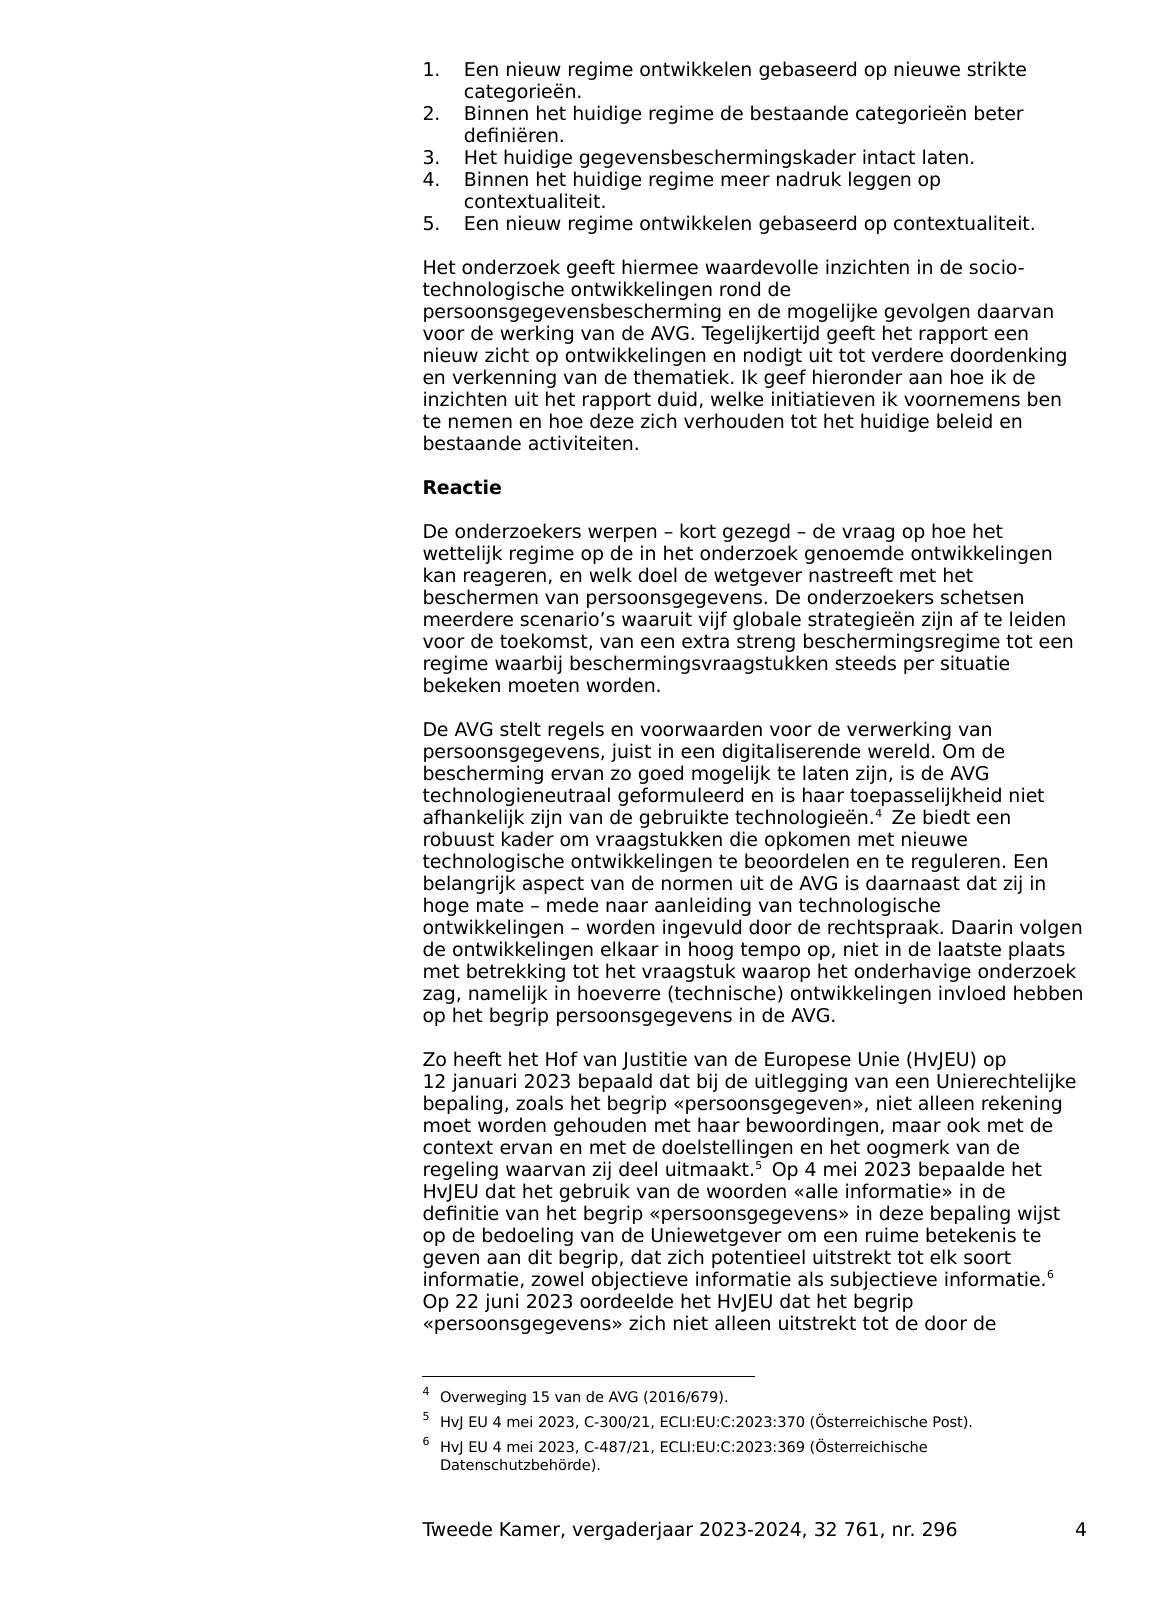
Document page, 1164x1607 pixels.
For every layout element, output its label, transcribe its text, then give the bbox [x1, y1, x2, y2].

text HvJ EU 4 mei 2023, C-487/21, ECLI:EU:C:2023:369 (Österreichische Datenschutzbehörde). [422, 1435, 1087, 1474]
text 3. Het huidige gegevensbeschermingskader intact laten. [422, 147, 1087, 169]
text 1. Een nieuw regime ontwikkelen gebaseerd op nieuwe strikte categorieën. [422, 59, 1087, 103]
text Het onderzoek geeft hiermee waardevolle inzichten in de socio-technologische ontwikkelingen rond de persoonsgegevensbescherming en de mogelijke gevolgen daarvan voor de werking van de AVG. Tegelijkertijd geeft het rapport een nieuw zicht op ontwikkelingen en nodigt uit tot verdere doordenking en verkenning van de thematiek. Ik geef hieronder aan hoe ik de inzichten uit het rapport duid, welke initiatieven ik voornemens ben te nemen en hoe deze zich verhouden tot het huidige beleid en bestaande activiteiten. [422, 257, 1087, 455]
text De AVG stelt regels en voorwaarden voor de verwerking van persoonsgegevens, juist in een digitaliserende wereld. Om de bescherming ervan zo goed mogelijk te laten zijn, is de AVG technologieneutraal geformuleerd en is haar toepasselijkheid niet afhankelijk zijn van de gebruikte technologieën. Ze biedt een robuust kader om vraagstukken die opkomen met nieuwe technologische ontwikkelingen te beoordelen en te reguleren. Een belangrijk aspect van de normen uit de AVG is daarnaast dat zij in hoge mate – mede naar aanleiding van technologische ontwikkelingen – worden ingevuld door de rechtspraak. Daarin volgen de ontwikkelingen elkaar in hoog tempo op, niet in de laatste plaats met betrekking tot het vraagstuk waarop het onderhavige onderzoek zag, namelijk in hoeverre (technische) ontwikkelingen invloed hebben op het begrip persoonsgegevens in de AVG. [422, 719, 1087, 1027]
text De onderzoekers werpen – kort gezegd – de vraag op hoe het wettelijk regime op de in het onderzoek genoemde ontwikkelingen kan reageren, en welk doel de wetgever nastreeft met het beschermen van persoonsgegevens. De onderzoekers schetsen meerdere scenario’s waaruit vijf globale strategieën zijn af te leiden voor de toekomst, van een extra streng beschermingsregime tot een regime waarbij beschermingsvraagstukken steeds per situatie bekeken moeten worden. [422, 521, 1087, 697]
text Overweging 15 van de AVG (2016/679). [422, 1385, 1087, 1407]
text Zo heeft het Hof van Justitie van de Europese Unie (HvJEU) op 12 januari 2023 bepaald dat bij de uitlegging van een Unierechtelijke bepaling, zoals het begrip «persoonsgegeven», niet alleen rekening moet worden gehouden met haar bewoordingen, maar ook met de context ervan en met de doelstellingen en het oogmerk van de regeling waarvan zij deel uitmaakt. Op 4 mei 2023 bepaalde het HvJEU dat het gebruik van de woorden «alle informatie» in de definitie van het begrip «persoonsgegevens» in deze bepaling wijst op de bedoeling van de Uniewetgever om een ruime betekenis te geven aan dit begrip, dat zich potentieel uitstrekt tot elk soort informatie, zowel objectieve informatie als subjectieve informatie. Op 22 juni 2023 oordeelde het HvJEU dat het begrip «persoonsgegevens» zich niet alleen uitstrekt tot de door de [422, 1049, 1087, 1335]
text 4. Binnen het huidige regime meer nadruk leggen op contextualiteit. [422, 169, 1087, 213]
text 2. Binnen het huidige regime de bestaande categorieën beter definiëren. [422, 103, 1087, 147]
subtitle Reactie [422, 477, 1087, 499]
text HvJ EU 4 mei 2023, C-300/21, ECLI:EU:C:2023:370 (Österreichische Post). [422, 1410, 1087, 1432]
text 5. Een nieuw regime ontwikkelen gebaseerd op contextualiteit. [422, 213, 1087, 235]
